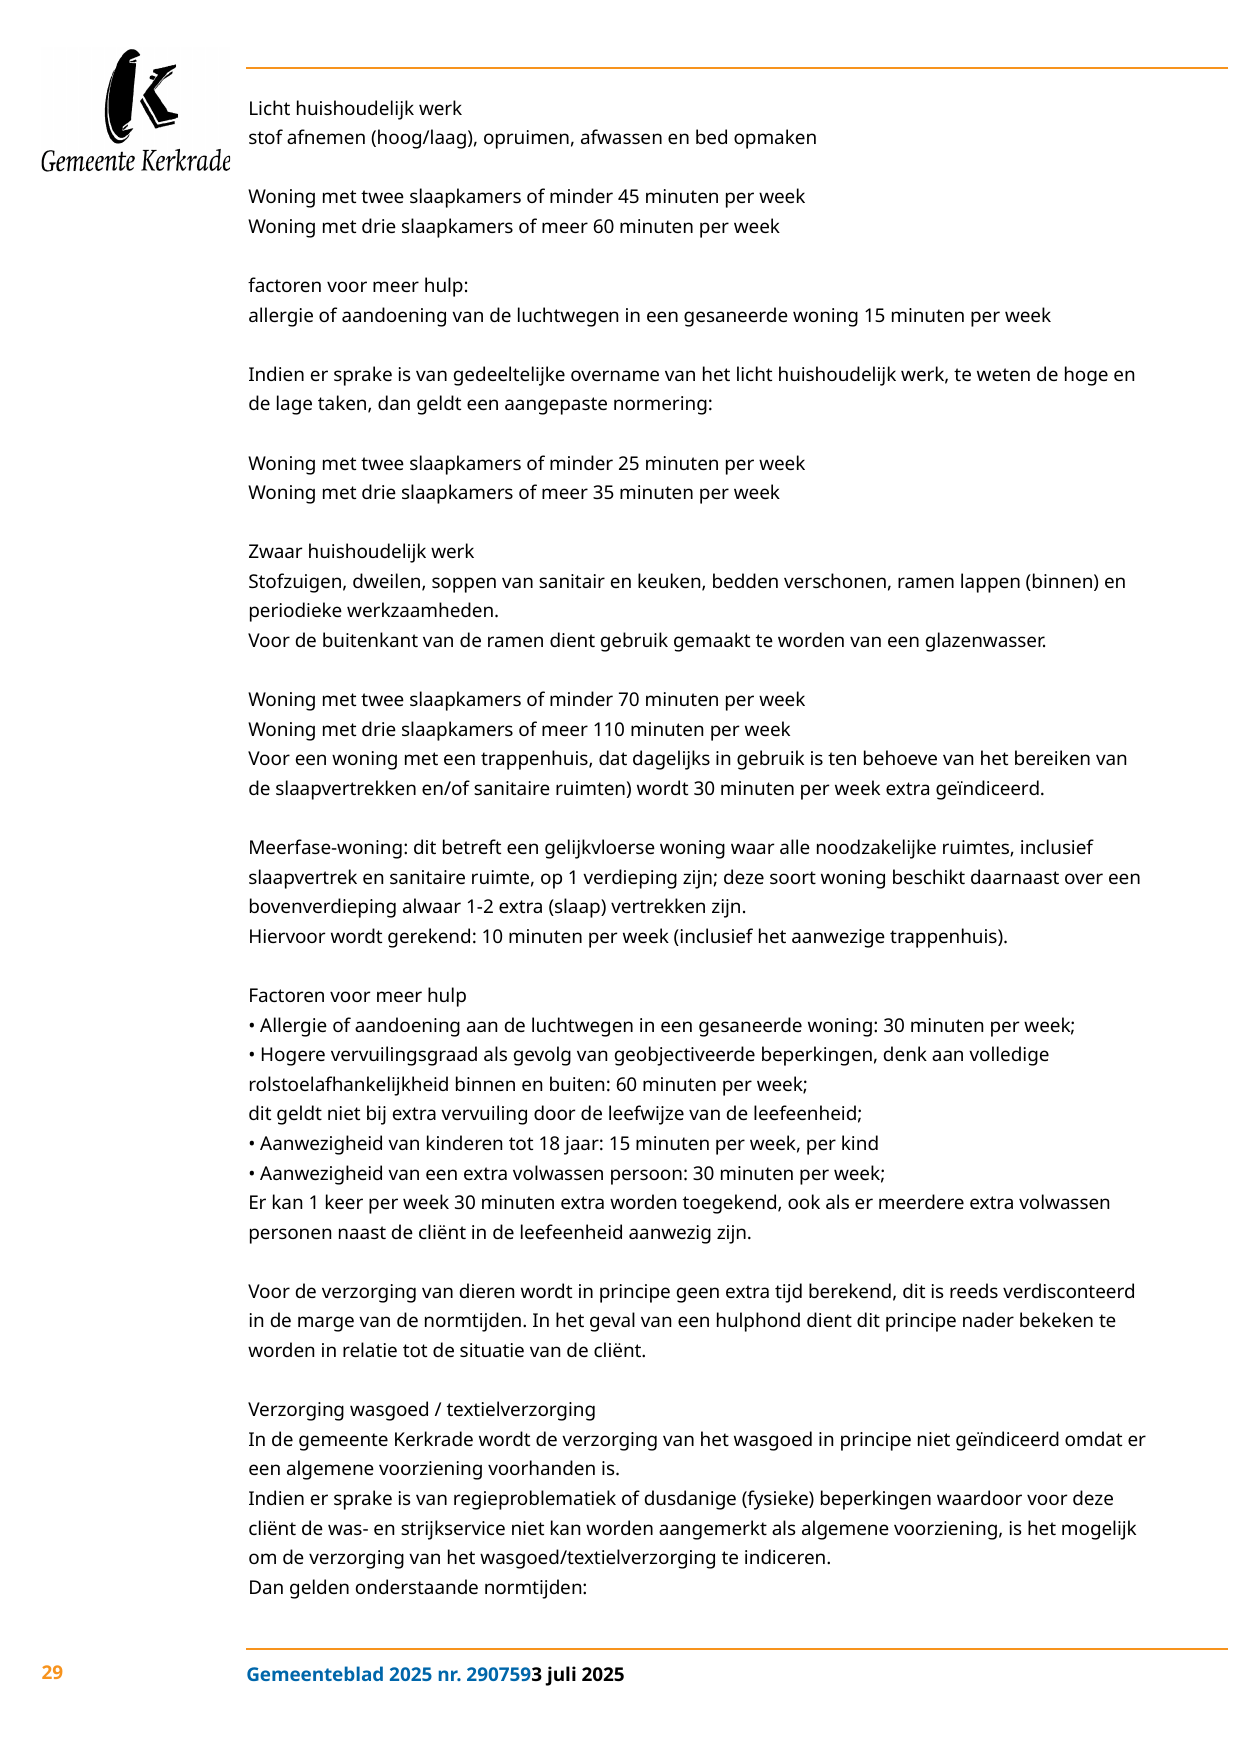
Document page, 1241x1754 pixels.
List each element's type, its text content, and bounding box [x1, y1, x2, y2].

text Voor de buitenkant van de ramen dient gebruik gemaakt te worden van een glazenwasser. [248, 627, 1152, 653]
text stof afnemen (hoog/laag), opruimen, afwassen en bed opmaken [248, 124, 1152, 150]
text Stofzuigen, dweilen, soppen van sanitair en keuken, bedden verschonen, ramen lappen (binnen) en periodieke werkzaamheden. [248, 568, 1152, 623]
text • Aanwezigheid van kinderen tot 18 jaar: 15 minuten per week, per kind [248, 1130, 1152, 1156]
picture [41, 47, 231, 172]
text Voor een woning met een trappenhuis, dat dagelijks in gebruik is ten behoeve van het bereiken van de slaapvertrekken en/of sanitaire ruimten) wordt 30 minuten per week extra geïndiceerd. [248, 746, 1152, 801]
text • Hogere vervuilingsgraad als gevolg van geobjectiveerde beperkingen, denk aan volledige rolstoelafhankelijkheid binnen en buiten: 60 minuten per week; [248, 1041, 1152, 1097]
text Woning met drie slaapkamers of meer 35 minuten per week [248, 479, 1152, 505]
text Meerfase-woning: dit betreft een gelijkvloerse woning waar alle noodzakelijke ruimtes, inclusief slaapvertrek en sanitaire ruimte, op 1 verdieping zijn; deze soort woning beschikt daarnaast over een bovenverdieping alwaar 1-2 extra (slaap) vertrekken zijn. [248, 834, 1152, 919]
text factoren voor meer hulp: [248, 272, 1152, 298]
text allergie of aandoening van de luchtwegen in een gesaneerde woning 15 minuten per week [248, 302, 1152, 328]
text Woning met drie slaapkamers of meer 110 minuten per week [248, 716, 1152, 742]
text Woning met twee slaapkamers of minder 70 minuten per week [248, 686, 1152, 712]
text Woning met drie slaapkamers of meer 60 minuten per week [248, 213, 1152, 239]
text dit geldt niet bij extra vervuiling door de leefwijze van de leefeenheid; [248, 1101, 1152, 1126]
text Woning met twee slaapkamers of minder 45 minuten per week [248, 183, 1152, 209]
text Indien er sprake is van regieproblematiek of dusdanige (fysieke) beperkingen waardoor voor deze cliënt de was- en strijkservice niet kan worden aangemerkt als algemene voorziening, is het mogelijk om de verzorging van het wasgoed/textielverzorging te indiceren. [248, 1485, 1152, 1570]
text Indien er sprake is van gedeeltelijke overname van het licht huishoudelijk werk, te weten de hoge en de lage taken, dan geldt een aangepaste normering: [248, 361, 1152, 416]
text Voor de verzorging van dieren wordt in principe geen extra tijd berekend, dit is reeds verdisconteerd in de marge van de normtijden. In het geval van een hulphond dient dit principe nader bekeken te worden in relatie tot de situatie van de cliënt. [248, 1278, 1152, 1363]
text In de gemeente Kerkrade wordt de verzorging van het wasgoed in principe niet geïndiceerd omdat er een algemene voorziening voorhanden is. [248, 1426, 1152, 1481]
text Zwaar huishoudelijk werk [248, 538, 1152, 564]
text Woning met twee slaapkamers of minder 25 minuten per week [248, 450, 1152, 476]
text • Allergie of aandoening aan de luchtwegen in een gesaneerde woning: 30 minuten per week; [248, 1012, 1152, 1038]
text Licht huishoudelijk werk [248, 95, 1152, 121]
text Hiervoor wordt gerekend: 10 minuten per week (inclusief het aanwezige trappenhuis). [248, 923, 1152, 949]
text Factoren voor meer hulp [248, 982, 1152, 1008]
text • Aanwezigheid van een extra volwassen persoon: 30 minuten per week; [248, 1160, 1152, 1186]
text Er kan 1 keer per week 30 minuten extra worden toegekend, ook als er meerdere extra volwassen personen naast de cliënt in de leefeenheid aanwezig zijn. [248, 1189, 1152, 1245]
text Verzorging wasgoed / textielverzorging [248, 1396, 1152, 1422]
text Dan gelden onderstaande normtijden: [248, 1574, 1152, 1600]
